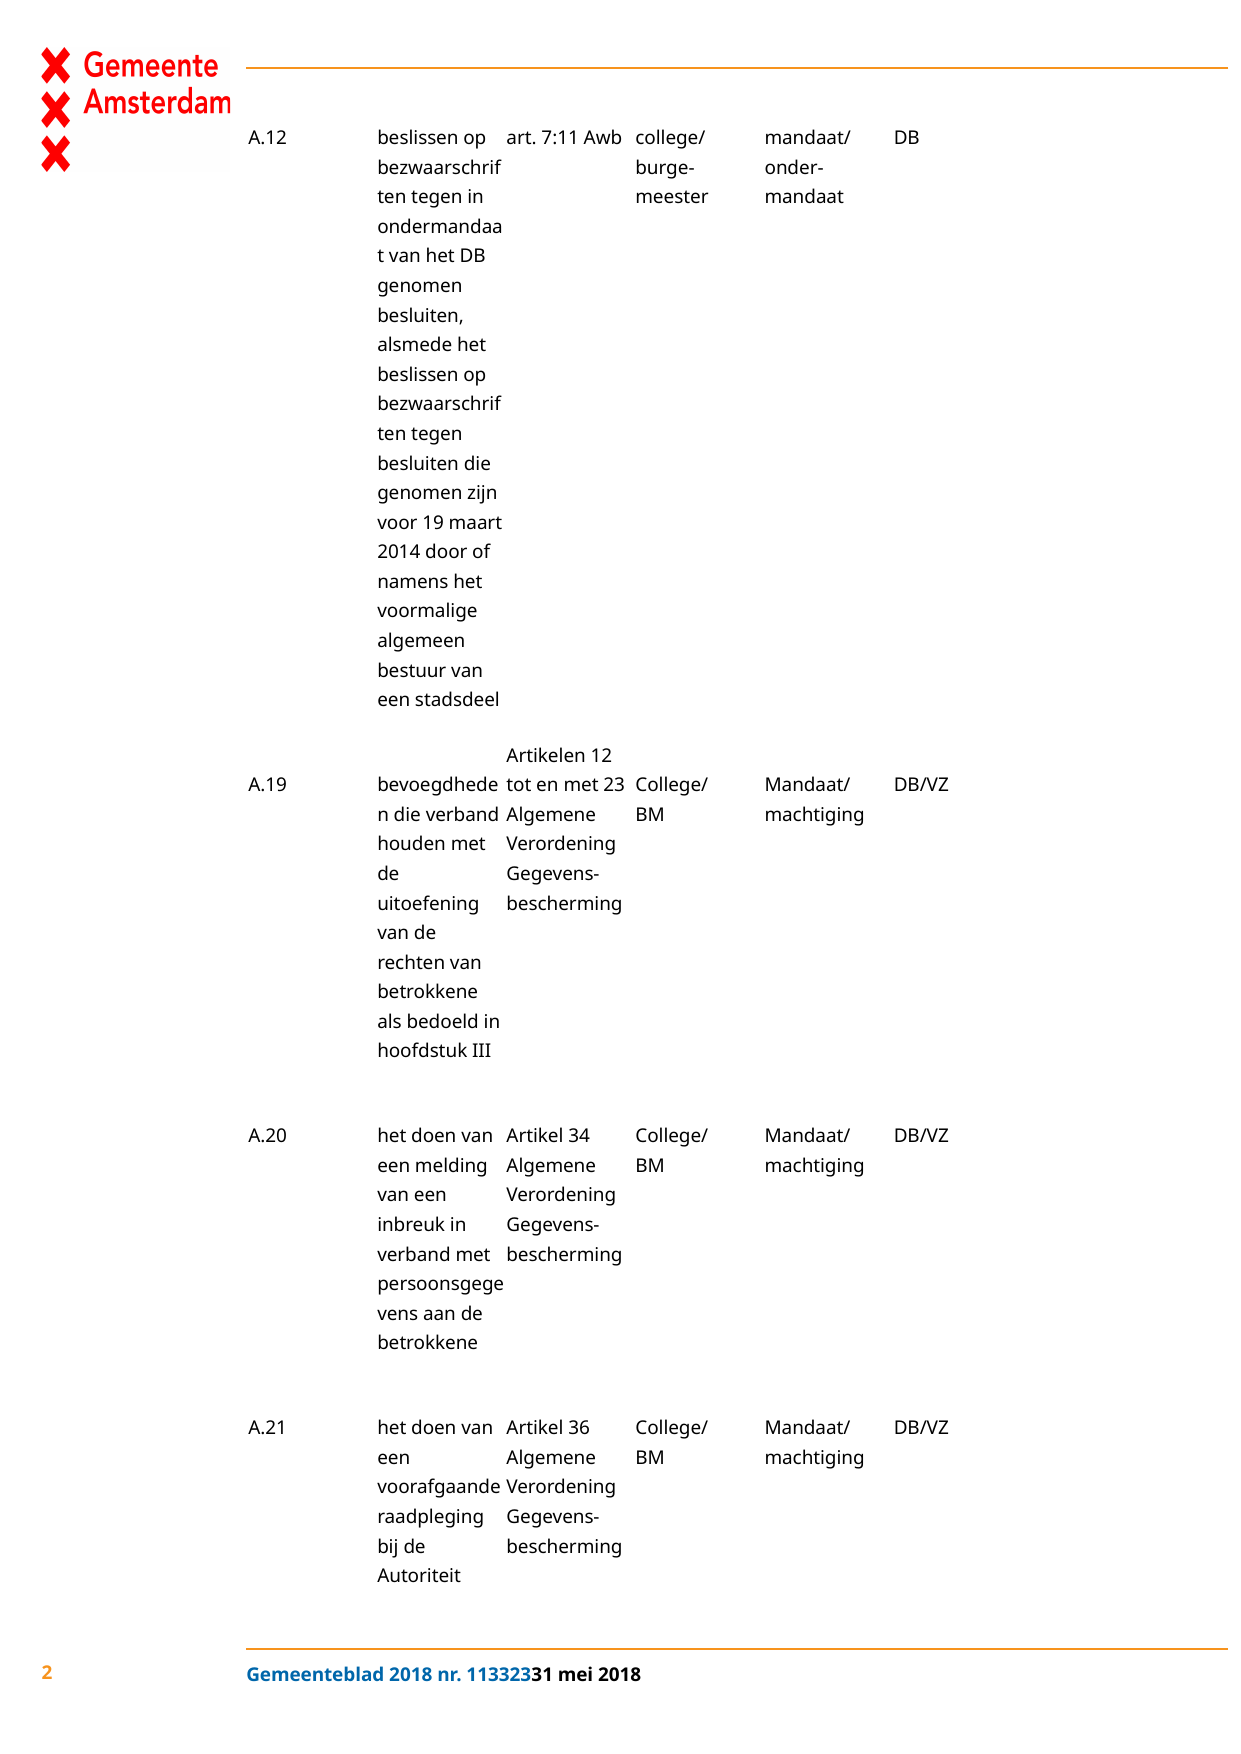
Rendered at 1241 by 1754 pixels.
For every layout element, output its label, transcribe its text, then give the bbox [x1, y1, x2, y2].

table_cell College/ BM [635, 742, 764, 1093]
table_cell bevoegdheden die verband houden met de uitoefening van de rechten van betrokkene als bedoeld in hoofdstuk III [377, 742, 506, 1093]
table_cell [1023, 1385, 1152, 1588]
table_cell Mandaat/machtiging [764, 742, 893, 1093]
table_cell Mandaat/machtiging [764, 1385, 893, 1588]
table_cell College/ BM [635, 1385, 764, 1588]
table_header mandaat/ onder-mandaat [764, 95, 893, 742]
table_header college/ burge-meester [635, 95, 764, 742]
table_cell het doen van een melding van een inbreuk in verband met persoonsgegevens aan de betrokkene [377, 1093, 506, 1385]
table_cell A.21 [248, 1385, 377, 1588]
table_cell A.20 [248, 1093, 377, 1385]
table_header DB [894, 95, 1022, 742]
table_cell het doen van een voorafgaande raadpleging bij de Autoriteit [377, 1385, 506, 1588]
table_header art. 7:11 Awb [506, 95, 635, 742]
table_cell Artikel 34 Algemene Verordening Gegevens-bescherming [506, 1093, 635, 1385]
table_header A.12 [248, 95, 377, 742]
table_cell Mandaat/machtiging [764, 1093, 893, 1385]
picture [41, 47, 231, 172]
table_cell DB/VZ [894, 1385, 1022, 1588]
table_cell DB/VZ [894, 742, 1022, 1093]
table_cell [1023, 742, 1152, 1093]
table_cell Artikelen 12 tot en met 23 Algemene Verordening Gegevens-bescherming [506, 742, 635, 1093]
table_header [1023, 95, 1152, 742]
table_cell College/ BM [635, 1093, 764, 1385]
table_header beslissen op bezwaarschriften tegen in ondermandaat van het DB genomen besluiten, alsmede het beslissen op bezwaarschriften tegen besluiten die genomen zijn voor 19 maart 2014 door of namens het voormalige algemeen bestuur van een stadsdeel [377, 95, 506, 742]
table_cell Artikel 36 Algemene Verordening Gegevens-bescherming [506, 1385, 635, 1588]
table_cell DB/VZ [894, 1093, 1022, 1385]
table_cell [1023, 1093, 1152, 1385]
table_cell A.19 [248, 742, 377, 1093]
